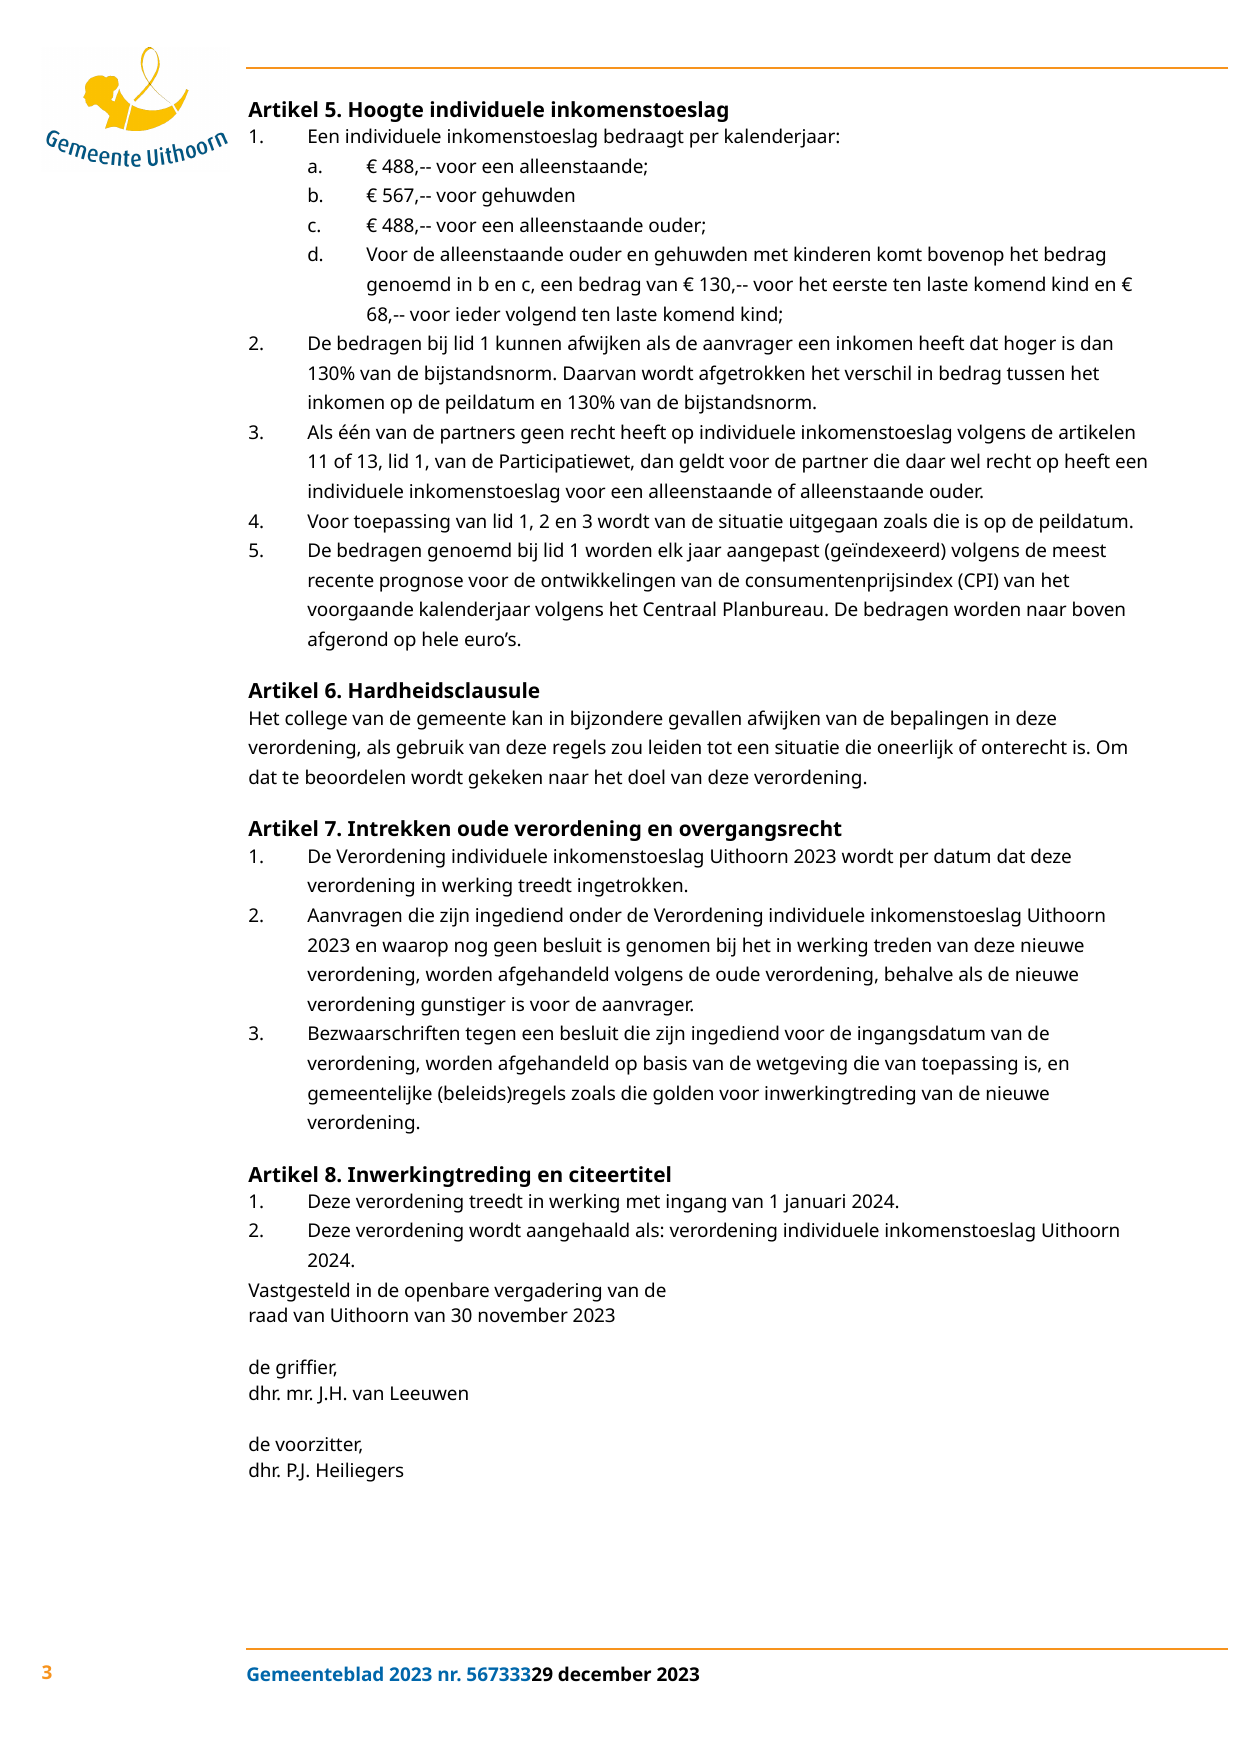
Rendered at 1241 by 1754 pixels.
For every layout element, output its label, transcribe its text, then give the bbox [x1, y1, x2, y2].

text Artikel 7. Intrekken oude verordening en overgangsrecht [248, 814, 1152, 843]
picture [41, 47, 231, 172]
text dhr. P.J. Heiliegers [248, 1457, 1152, 1483]
text Het college van de gemeente kan in bijzondere gevallen afwijken van de bepalingen in deze verordening, als gebruik van deze regels zou leiden tot een situatie die oneerlijk of onterecht is. Om dat te beoordelen wordt gekeken naar het doel van deze verordening. [248, 705, 1152, 790]
list Deze verordening treedt in werking met ingang van 1 januari 2024. [248, 1188, 1152, 1214]
list Voor toepassing van lid 1, 2 en 3 wordt van de situatie uitgegaan zoals die is op de peildatum. [248, 508, 1152, 533]
text Artikel 8. Inwerkingtreding en citeertitel [248, 1160, 1152, 1188]
list € 488,-- voor een alleenstaande ouder; [307, 212, 1152, 238]
list Voor de alleenstaande ouder en gehuwden met kinderen komt bovenop het bedrag genoemd in b en c, een bedrag van € 130,-- voor het eerste ten laste komend kind en € 68,-- voor ieder volgend ten laste komend kind; [307, 242, 1152, 326]
list Een individuele inkomenstoeslag bedraagt per kalenderjaar: [248, 123, 1152, 149]
list De Verordening individuele inkomenstoeslag Uithoorn 2023 wordt per datum dat deze verordening in werking treedt ingetrokken. [248, 843, 1152, 898]
text Artikel 6. Hardheidsclausule [248, 677, 1152, 705]
text dhr. mr. J.H. van Leeuwen [248, 1380, 1152, 1406]
list Als één van de partners geen recht heeft op individuele inkomenstoeslag volgens de artikelen 11 of 13, lid 1, van de Participatiewet, dan geldt voor de partner die daar wel recht op heeft een individuele inkomenstoeslag voor een alleenstaande of alleenstaande ouder. [248, 419, 1152, 504]
text de voorzitter, [248, 1431, 1152, 1457]
text de griffier, [248, 1354, 1152, 1380]
text raad van Uithoorn van 30 november 2023 [248, 1303, 1152, 1328]
list Deze verordening wordt aangehaald als: verordening individuele inkomenstoeslag Uithoorn 2024. [248, 1218, 1152, 1273]
text Vastgesteld in de openbare vergadering van de [248, 1277, 1152, 1303]
text Artikel 5. Hoogte individuele inkomenstoeslag [248, 95, 1152, 123]
list Bezwaarschriften tegen een besluit die zijn ingediend voor de ingangsdatum van de verordening, worden afgehandeld op basis van de wetgeving die van toepassing is, en gemeentelijke (beleids)regels zoals die golden voor inwerkingtreding van de nieuwe verordening. [248, 1021, 1152, 1135]
list De bedragen bij lid 1 kunnen afwijken als de aanvrager een inkomen heeft dat hoger is dan 130% van de bijstandsnorm. Daarvan wordt afgetrokken het verschil in bedrag tussen het inkomen op de peildatum en 130% van de bijstandsnorm. [248, 330, 1152, 415]
list Aanvragen die zijn ingediend onder de Verordening individuele inkomenstoeslag Uithoorn 2023 en waarop nog geen besluit is genomen bij het in werking treden van deze nieuwe verordening, worden afgehandeld volgens de oude verordening, behalve als de nieuwe verordening gunstiger is voor de aanvrager. [248, 902, 1152, 1017]
list € 488,-- voor een alleenstaande; [307, 153, 1152, 178]
list De bedragen genoemd bij lid 1 worden elk jaar aangepast (geïndexeerd) volgens de meest recente prognose voor de ontwikkelingen van de consumentenprijsindex (CPI) van het voorgaande kalenderjaar volgens het Centraal Planbureau. De bedragen worden naar boven afgerond op hele euro’s. [248, 537, 1152, 652]
list € 567,-- voor gehuwden [307, 182, 1152, 208]
